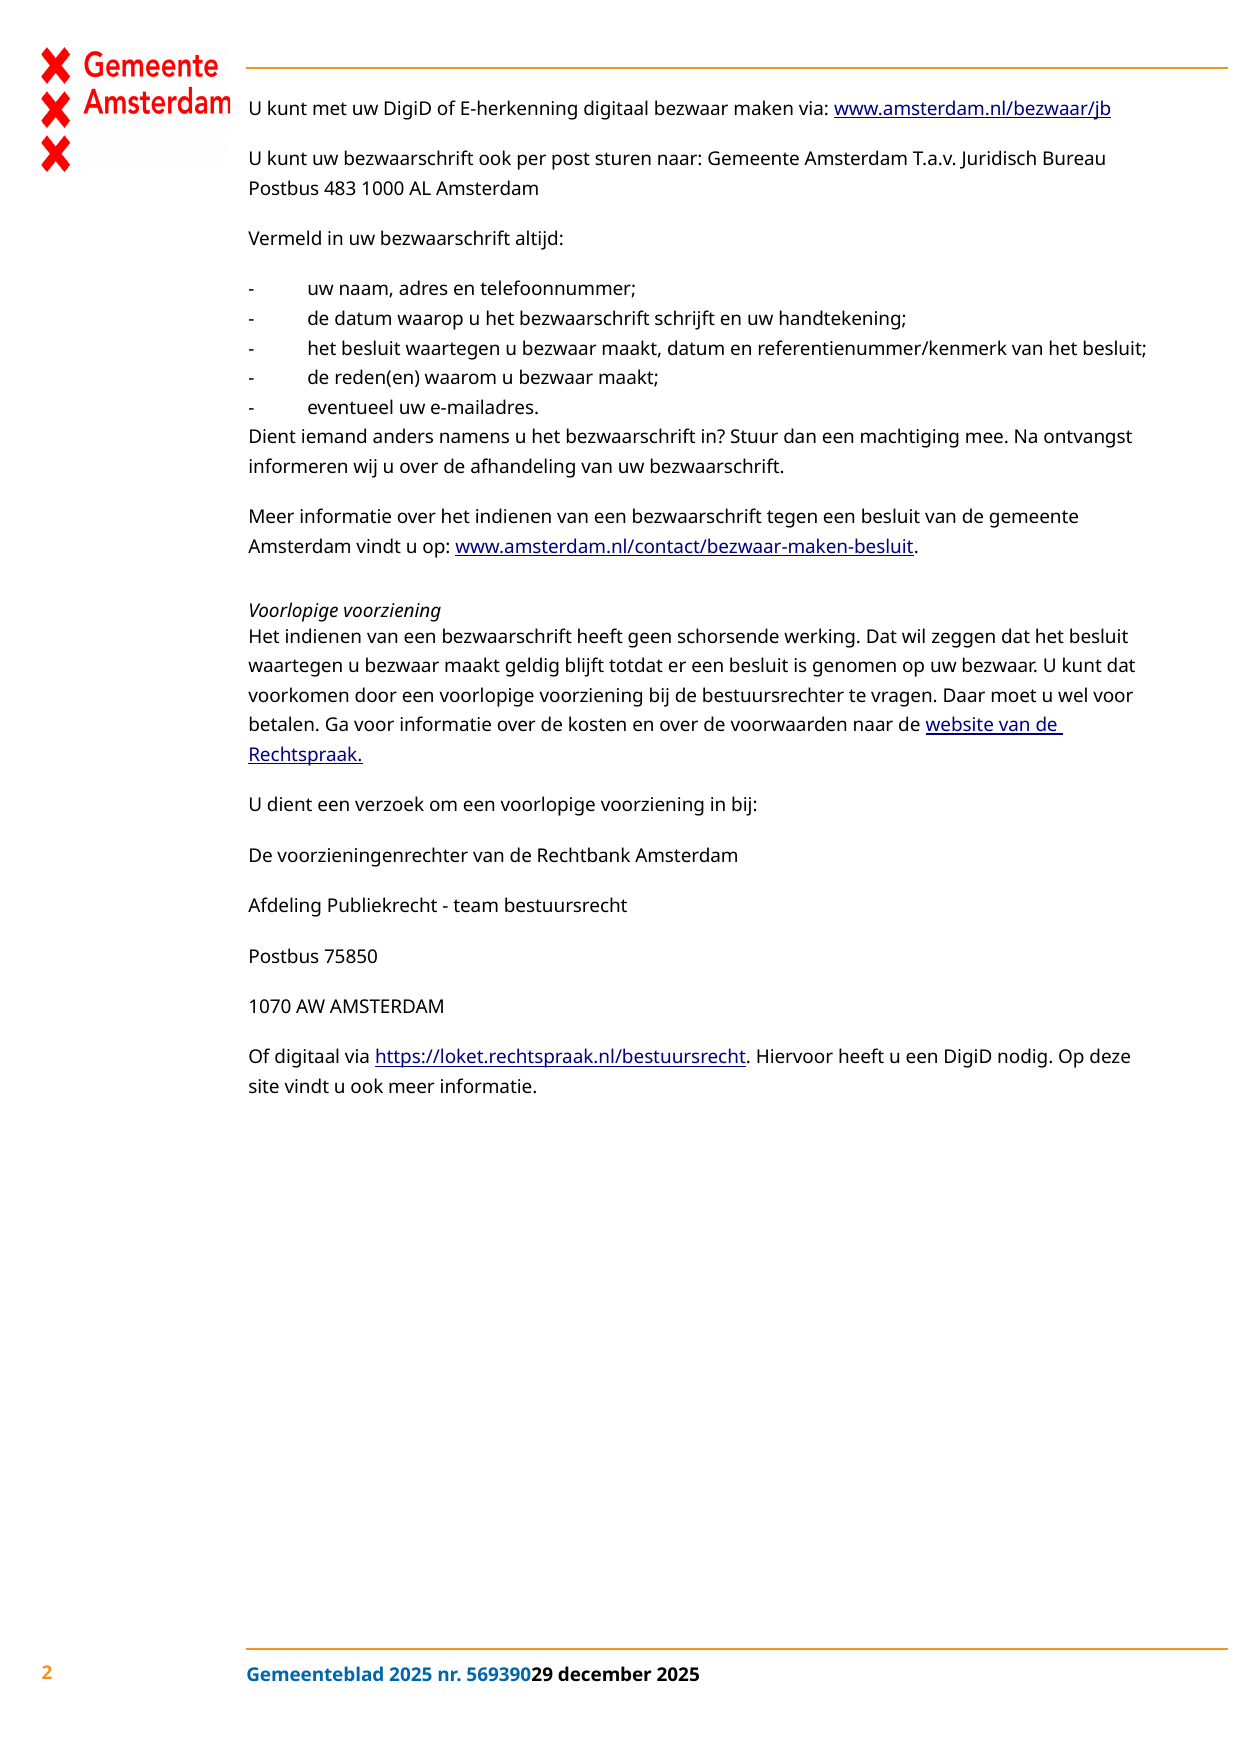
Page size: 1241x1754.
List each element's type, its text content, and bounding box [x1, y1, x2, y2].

text Vermeld in uw bezwaarschrift altijd: [248, 225, 1152, 251]
text Meer informatie over het indienen van een bezwaarschrift tegen een besluit van de gemeente Amsterdam vindt u op: www.amsterdam.nl/contact/bezwaar-maken-besluit. [248, 503, 1152, 559]
text U dient een verzoek om een voorlopige voorziening in bij: [248, 792, 1152, 817]
list het besluit waartegen u bezwaar maakt, datum en referentienummer/kenmerk van het besluit; [248, 335, 1152, 361]
text Postbus 75850 [248, 943, 1152, 968]
text Voorlopige voorziening [248, 597, 1152, 623]
text U kunt uw bezwaarschrift ook per post sturen naar: Gemeente Amsterdam T.a.v. Juridisch Bureau Postbus 483 1000 AL Amsterdam [248, 145, 1152, 201]
text Of digitaal via https://loket.rechtspraak.nl/bestuursrecht. Hiervoor heeft u een DigiD nodig. Op deze site vindt u ook meer informatie. [248, 1044, 1152, 1099]
text De voorzieningenrechter van de Rechtbank Amsterdam [248, 842, 1152, 868]
list de datum waarop u het bezwaarschrift schrijft en uw handtekening; [248, 305, 1152, 331]
list uw naam, adres en telefoonnummer; [248, 276, 1152, 301]
text Afdeling Publiekrecht - team bestuursrecht [248, 892, 1152, 918]
text Dient iemand anders namens u het bezwaarschrift in? Stuur dan een machtiging mee. Na ontvangst informeren wij u over de afhandeling van uw bezwaarschrift. [248, 423, 1152, 479]
text U kunt met uw DigiD of E-herkenning digitaal bezwaar maken via: www.amsterdam.nl/bezwaar/jb [248, 95, 1152, 121]
picture [41, 47, 231, 172]
text Het indienen van een bezwaarschrift heeft geen schorsende werking. Dat wil zeggen dat het besluit waartegen u bezwaar maakt geldig blijft totdat er een besluit is genomen op uw bezwaar. U kunt dat voorkomen door een voorlopige voorziening bij de bestuursrechter te vragen. Daar moet u wel voor betalen. Ga voor informatie over de kosten en over de voorwaarden naar de website van de Rechtspraak. [248, 623, 1152, 767]
text 1070 AW AMSTERDAM [248, 993, 1152, 1019]
list de reden(en) waarom u bezwaar maakt; [248, 364, 1152, 390]
list eventueel uw e-mailadres. [248, 394, 1152, 420]
